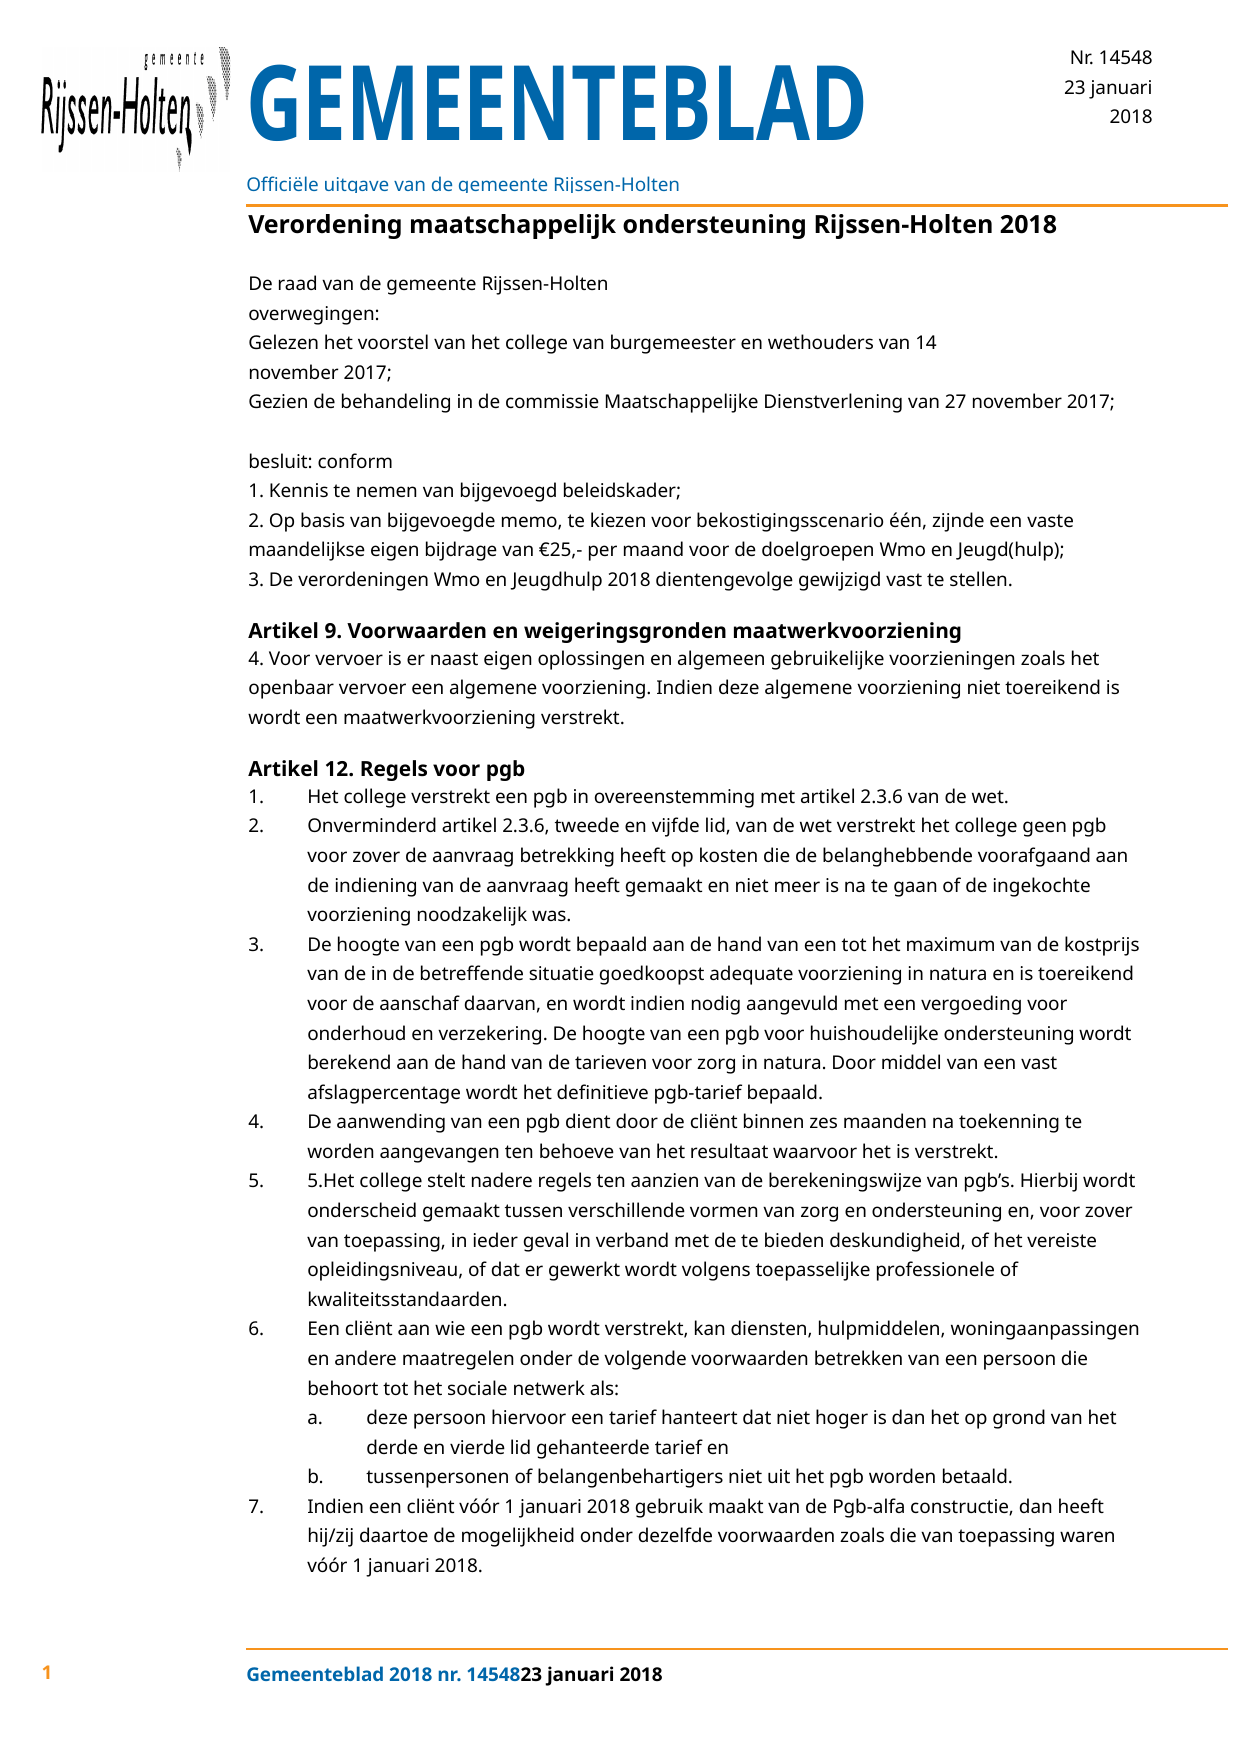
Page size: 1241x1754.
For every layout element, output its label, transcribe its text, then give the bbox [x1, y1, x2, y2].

text 2. Op basis van bijgevoegde memo, te kiezen voor bekostigingsscenario één, zijnde een vaste maandelijkse eigen bijdrage van €25,- per maand voor de doelgroepen Wmo en Jeugd(hulp); [248, 507, 1152, 562]
text overwegingen: [248, 300, 1152, 326]
list Een cliënt aan wie een pgb wordt verstrekt, kan diensten, hulpmiddelen, woningaanpassingen en andere maatregelen onder de volgende voorwaarden betrekken van een persoon die behoort tot het sociale netwerk als: [248, 1316, 1152, 1400]
text 3. De verordeningen Wmo en Jeugdhulp 2018 dientengevolge gewijzigd vast te stellen. [248, 566, 1152, 592]
list tussenpersonen of belangenbehartigers niet uit het pgb worden betaald. [307, 1463, 1152, 1489]
text 4. Voor vervoer is er naast eigen oplossingen en algemeen gebruikelijke voorzieningen zoals het openbaar vervoer een algemene voorziening. Indien deze algemene voorziening niet toereikend is wordt een maatwerkvoorziening verstrekt. [248, 645, 1152, 730]
text Verordening maatschappelijk ondersteuning Rijssen-Holten 2018 [248, 207, 1152, 241]
picture [41, 47, 231, 172]
list 5.Het college stelt nadere regels ten aanzien van de berekeningswijze van pgb’s. Hierbij wordt onderscheid gemaakt tussen verschillende vormen van zorg en ondersteuning en, voor zover van toepassing, in ieder geval in verband met de te bieden deskundigheid, of het vereiste opleidingsniveau, of dat er gewerkt wordt volgens toepasselijke professionele of kwaliteitsstandaarden. [248, 1168, 1152, 1312]
list Indien een cliënt vóór 1 januari 2018 gebruik maakt van de Pgb-alfa constructie, dan heeft hij/zij daartoe de mogelijkheid onder dezelfde voorwaarden zoals die van toepassing waren vóór 1 januari 2018. [248, 1493, 1152, 1578]
list De aanwending van een pgb dient door de cliënt binnen zes maanden na toekenning te worden aangevangen ten behoeve van het resultaat waarvoor het is verstrekt. [248, 1108, 1152, 1164]
list De hoogte van een pgb wordt bepaald aan de hand van een tot het maximum van de kostprijs van de in de betreffende situatie goedkoopst adequate voorziening in natura en is toereikend voor de aanschaf daarvan, en wordt indien nodig aangevuld met een vergoeding voor onderhoud en verzekering. De hoogte van een pgb voor huishoudelijke ondersteuning wordt berekend aan de hand van de tarieven voor zorg in natura. Door middel van een vast afslagpercentage wordt het definitieve pgb-tarief bepaald. [248, 931, 1152, 1104]
text 1. Kennis te nemen van bijgevoegd beleidskader; [248, 477, 1152, 503]
list Het college verstrekt een pgb in overeenstemming met artikel 2.3.6 van de wet. [248, 783, 1152, 809]
list Onverminderd artikel 2.3.6, tweede en vijfde lid, van de wet verstrekt het college geen pgb voor zover de aanvraag betrekking heeft op kosten die de belanghebbende voorafgaand aan de indiening van de aanvraag heeft gemaakt en niet meer is na te gaan of de ingekochte voorziening noodzakelijk was. [248, 813, 1152, 927]
text De raad van de gemeente Rijssen-Holten [248, 270, 1152, 296]
text Gezien de behandeling in de commissie Maatschappelijke Dienstverlening van 27 november 2017; [248, 389, 1152, 414]
text besluit: conform [248, 448, 1152, 473]
text Gelezen het voorstel van het college van burgemeester en wethouders van 14 [248, 329, 1152, 355]
text november 2017; [248, 359, 1152, 385]
text Artikel 12. Regels voor pgb [248, 754, 1152, 783]
text Artikel 9. Voorwaarden en weigeringsgronden maatwerkvoorziening [248, 617, 1152, 645]
list deze persoon hiervoor een tarief hanteert dat niet hoger is dan het op grond van het derde en vierde lid gehanteerde tarief en [307, 1404, 1152, 1459]
